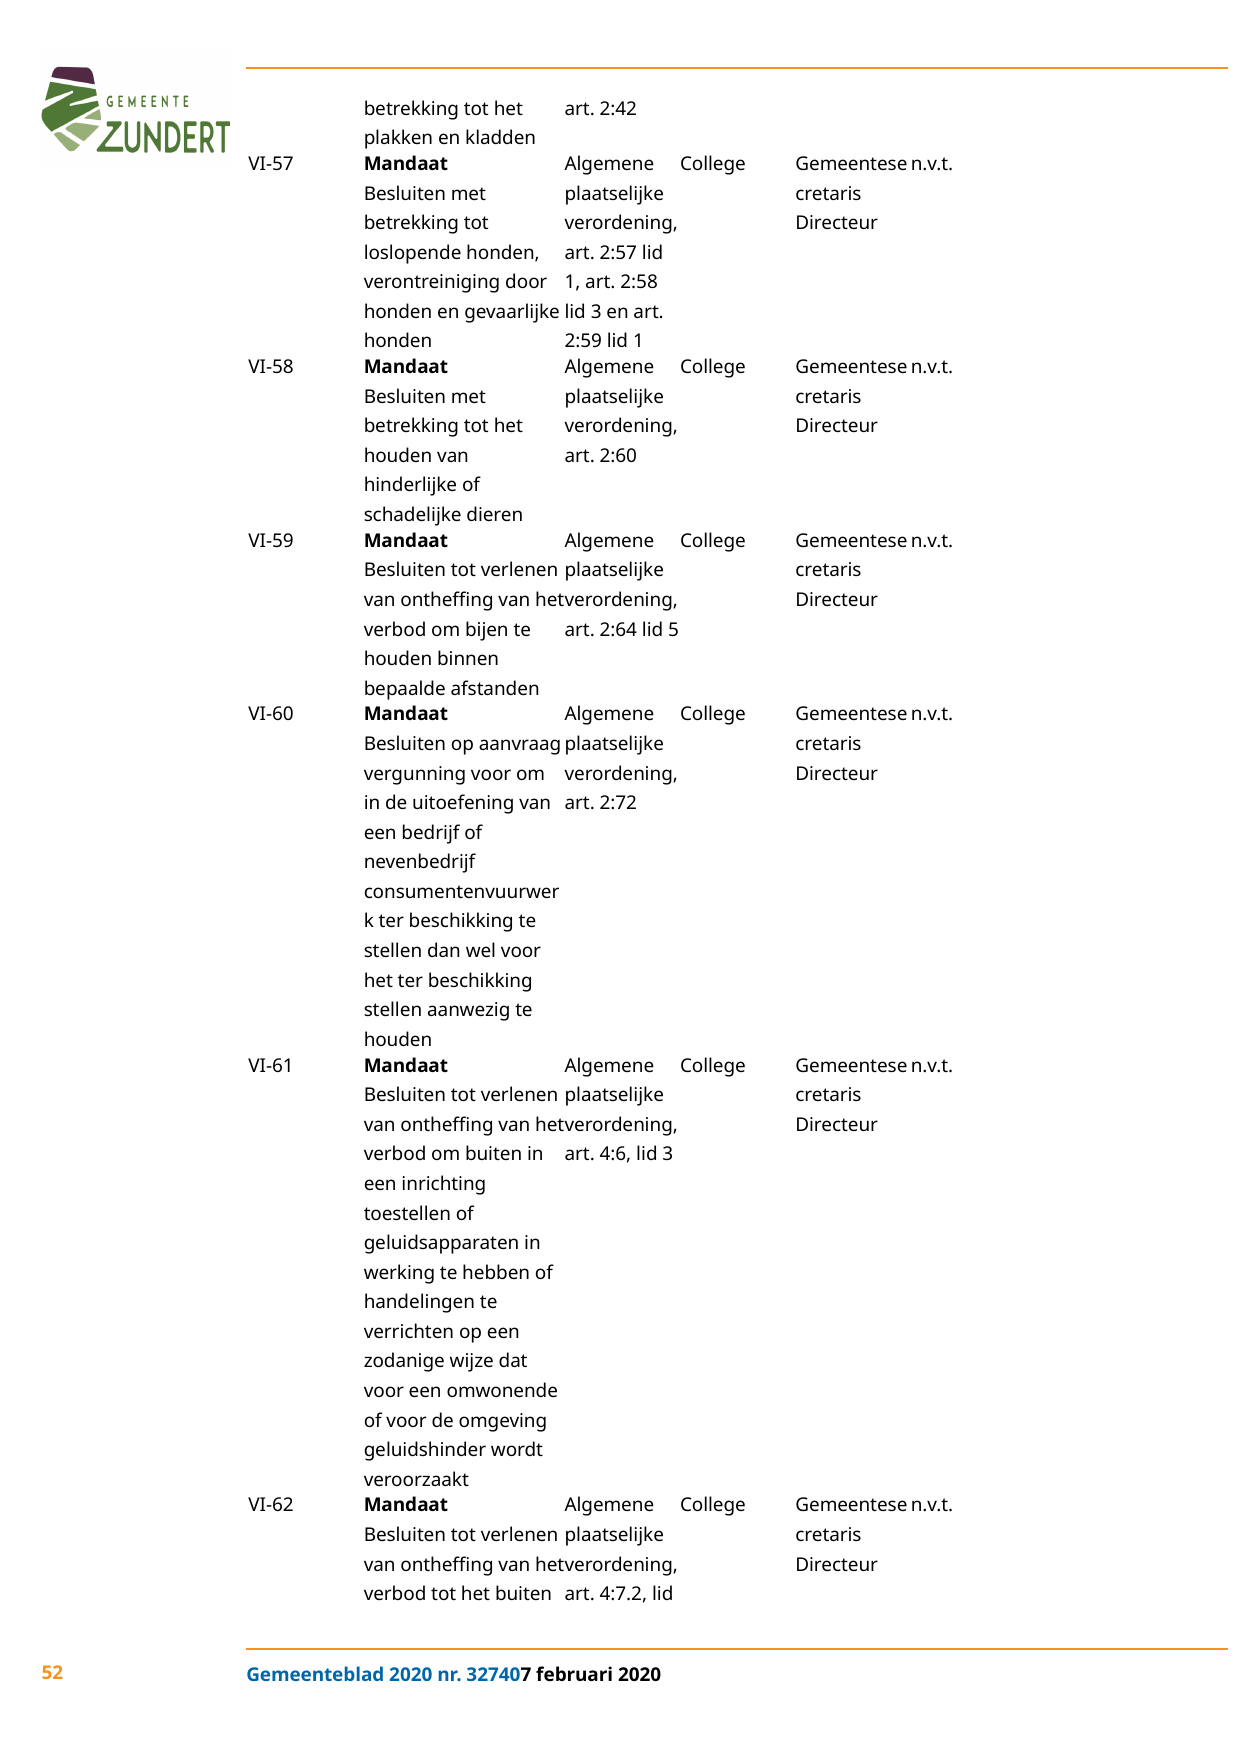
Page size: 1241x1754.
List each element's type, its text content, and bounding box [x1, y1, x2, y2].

table_cell [1026, 353, 1152, 527]
table_cell [680, 95, 795, 150]
table_cell Algemene plaatselijke verordening, art. 2:72 [564, 701, 680, 1052]
table_cell n.v.t. [911, 1052, 1026, 1492]
table_cell VI-60 [248, 701, 363, 1052]
table_cell VI-58 [248, 353, 363, 527]
table_cell [795, 95, 911, 150]
table_cell [1026, 1052, 1152, 1492]
table_cell College [680, 701, 795, 1052]
table_cell College [680, 150, 795, 353]
table_cell Mandaat Besluiten tot verlenen van ontheffing van het verbod tot het buiten [364, 1492, 564, 1606]
table_cell VI-57 [248, 150, 363, 353]
table_cell Mandaat Besluiten met betrekking tot loslopende honden, verontreiniging door honden en gevaarlijke honden [364, 150, 564, 353]
table_cell Algemene plaatselijke verordening, art. 2:64 lid 5 [564, 527, 680, 701]
table_cell Mandaat Besluiten tot verlenen van ontheffing van het verbod om bijen te houden binnen bepaalde afstanden [364, 527, 564, 701]
table_cell art. 2:42 [564, 95, 680, 150]
table_cell n.v.t. [911, 527, 1026, 701]
table_cell Algemene plaatselijke verordening, art. 2:60 [564, 353, 680, 527]
table_cell Algemene plaatselijke verordening, art. 4:6, lid 3 [564, 1052, 680, 1492]
table_cell [1026, 95, 1152, 150]
table_cell Gemeentesecretaris Directeur [795, 150, 911, 353]
table_cell Algemene plaatselijke verordening, art. 2:57 lid 1, art. 2:58 lid 3 en art. 2:59 lid 1 [564, 150, 680, 353]
table_cell Algemene plaatselijke verordening, art. 4:7.2, lid [564, 1492, 680, 1606]
table_cell Gemeentesecretaris Directeur [795, 1052, 911, 1492]
table_cell Gemeentesecretaris Directeur [795, 701, 911, 1052]
table_cell College [680, 1052, 795, 1492]
table_cell n.v.t. [911, 1492, 1026, 1606]
table_cell [1026, 701, 1152, 1052]
table_cell Gemeentesecretaris Directeur [795, 1492, 911, 1606]
table_cell VI-61 [248, 1052, 363, 1492]
table_cell n.v.t. [911, 150, 1026, 353]
table_cell Mandaat Besluiten op aanvraag vergunning voor om in de uitoefening van een bedrijf of nevenbedrijf consumentenvuurwerk ter beschikking te stellen dan wel voor het ter beschikking stellen aanwezig te houden [364, 701, 564, 1052]
table_cell n.v.t. [911, 701, 1026, 1052]
table_cell Mandaat Besluiten tot verlenen van ontheffing van het verbod om buiten in een inrichting toestellen of geluidsapparaten in werking te hebben of handelingen te verrichten op een zodanige wijze dat voor een omwonende of voor de omgeving geluidshinder wordt veroorzaakt [364, 1052, 564, 1492]
table_cell [911, 95, 1026, 150]
table_cell College [680, 353, 795, 527]
table_cell [1026, 527, 1152, 701]
table_cell VI-62 [248, 1492, 363, 1606]
table_cell Gemeentesecretaris Directeur [795, 527, 911, 701]
table_cell [1026, 1492, 1152, 1606]
table_cell [248, 95, 363, 150]
table_cell [1026, 150, 1152, 353]
picture [41, 47, 231, 172]
table_cell n.v.t. [911, 353, 1026, 527]
table_cell Mandaat Besluiten met betrekking tot het houden van hinderlijke of schadelijke dieren [364, 353, 564, 527]
table_cell College [680, 527, 795, 701]
table_cell Gemeentesecretaris Directeur [795, 353, 911, 527]
table_cell betrekking tot het plakken en kladden [364, 95, 564, 150]
table_cell College [680, 1492, 795, 1606]
table_cell VI-59 [248, 527, 363, 701]
